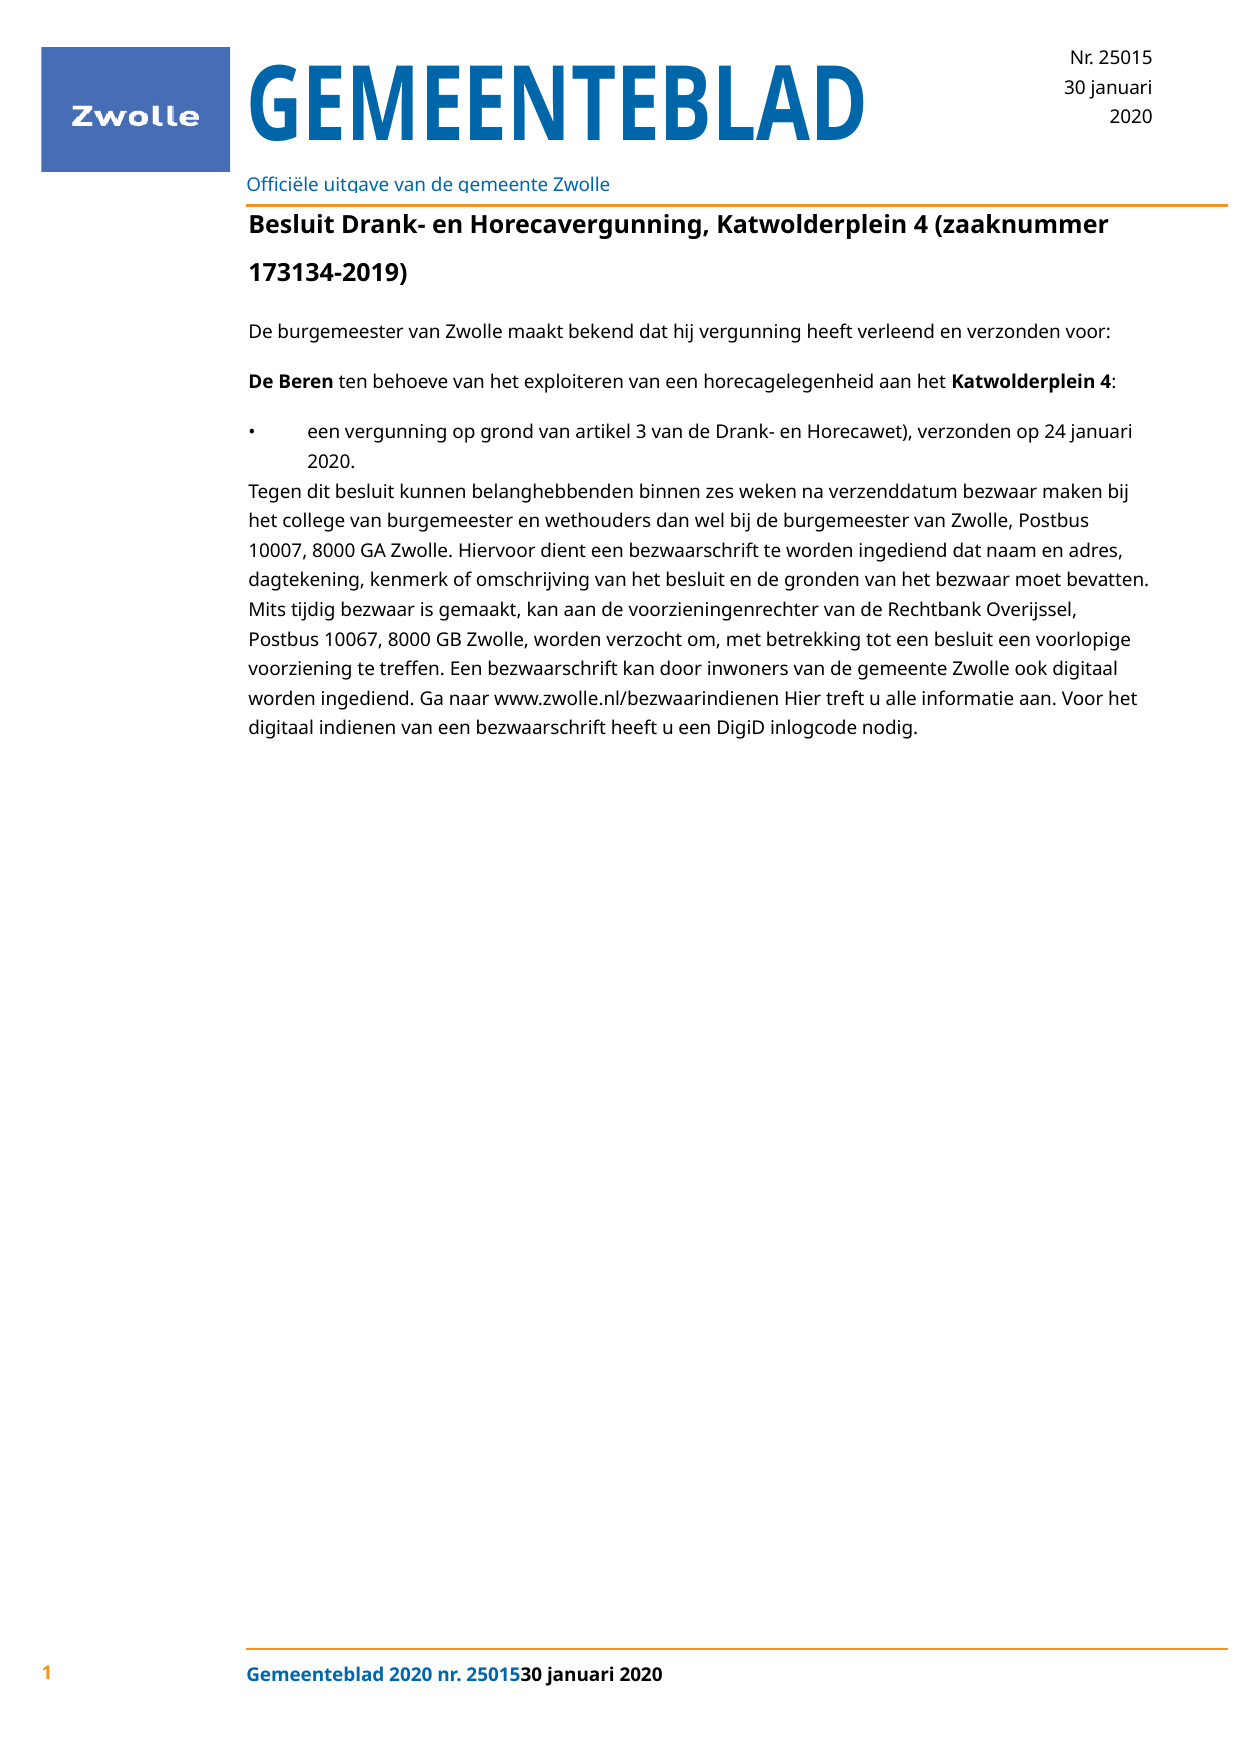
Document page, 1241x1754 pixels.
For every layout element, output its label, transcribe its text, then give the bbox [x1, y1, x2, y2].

text De burgemeester van Zwolle maakt bekend dat hij vergunning heeft verleend en verzonden voor: [248, 318, 1152, 344]
picture [41, 47, 231, 172]
text De Beren ten behoeve van het exploiteren van een horecagelegenheid aan het Katwolderplein 4: [248, 368, 1152, 394]
text Besluit Drank- en Horecavergunning, Katwolderplein 4 (zaaknummer 173134-2019) [248, 207, 1152, 288]
text Tegen dit besluit kunnen belanghebbenden binnen zes weken na verzenddatum bezwaar maken bij het college van burgemeester en wethouders dan wel bij de burgemeester van Zwolle, Postbus 10007, 8000 GA Zwolle. Hiervoor dient een bezwaarschrift te worden ingediend dat naam en adres, dagtekening, kenmerk of omschrijving van het besluit en de gronden van het bezwaar moet bevatten. Mits tijdig bezwaar is gemaakt, kan aan de voorzieningenrechter van de Rechtbank Overijssel, Postbus 10067, 8000 GB Zwolle, worden verzocht om, met betrekking tot een besluit een voorlopige voorziening te treffen. Een bezwaarschrift kan door inwoners van de gemeente Zwolle ook digitaal worden ingediend. Ga naar www.zwolle.nl/bezwaarindienen Hier treft u alle informatie aan. Voor het digitaal indienen van een bezwaarschrift heeft u een DigiD inlogcode nodig. [248, 478, 1152, 740]
list een vergunning op grond van artikel 3 van de Drank- en Horecawet), verzonden op 24 januari 2020. [248, 419, 1152, 474]
